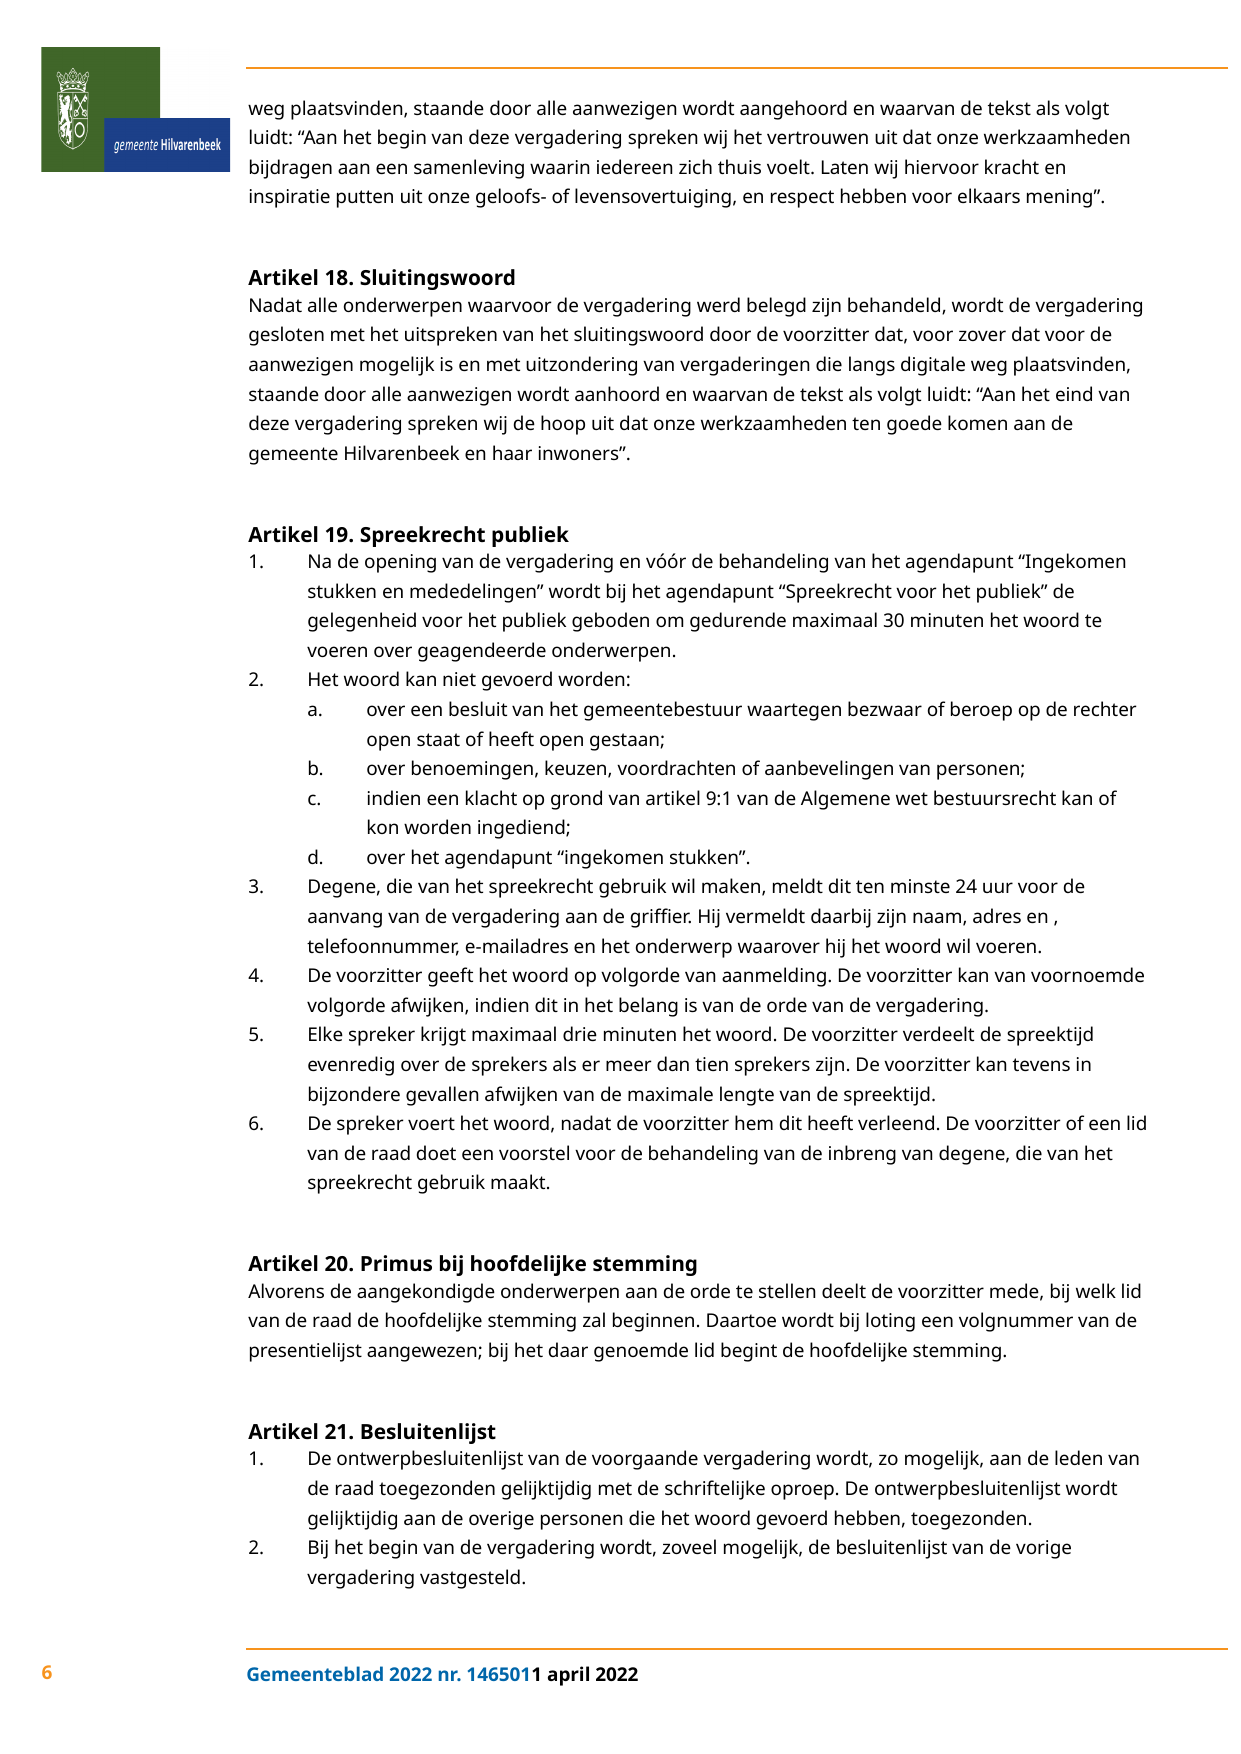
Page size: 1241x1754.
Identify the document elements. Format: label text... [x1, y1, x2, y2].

list Het woord kan niet gevoerd worden: [248, 667, 1152, 692]
text weg plaatsvinden, staande door alle aanwezigen wordt aangehoord en waarvan de tekst als volgt luidt: “Aan het begin van deze vergadering spreken wij het vertrouwen uit dat onze werkzaamheden bijdragen aan een samenleving waarin iedereen zich thuis voelt. Laten wij hiervoor kracht en inspiratie putten uit onze geloofs- of levensovertuiging, en respect hebben voor elkaars mening”. [248, 95, 1152, 209]
list indien een klacht op grond van artikel 9:1 van de Algemene wet bestuursrecht kan of kon worden ingediend; [307, 785, 1152, 840]
list over benoemingen, keuzen, voordrachten of aanbevelingen van personen; [307, 755, 1152, 781]
list over het agendapunt “ingekomen stukken”. [307, 844, 1152, 870]
list De voorzitter geeft het woord op volgorde van aanmelding. De voorzitter kan van voornoemde volgorde afwijken, indien dit in het belang is van de orde van de vergadering. [248, 962, 1152, 1018]
text Artikel 18. Sluitingswoord [248, 263, 1152, 292]
list Degene, die van het spreekrecht gebruik wil maken, meldt dit ten minste 24 uur voor de aanvang van de vergadering aan de griffier. Hij vermeldt daarbij zijn naam, adres en , telefoonnummer, e-mailadres en het onderwerp waarover hij het woord wil voeren. [248, 874, 1152, 959]
list Elke spreker krijgt maximaal drie minuten het woord. De voorzitter verdeelt de spreektijd evenredig over de sprekers als er meer dan tien sprekers zijn. De voorzitter kan tevens in bijzondere gevallen afwijken van de maximale lengte van de spreektijd. [248, 1022, 1152, 1107]
list De ontwerpbesluitenlijst van de voorgaande vergadering wordt, zo mogelijk, aan de leden van de raad toegezonden gelijktijdig met de schriftelijke oproep. De ontwerpbesluitenlijst wordt gelijktijdig aan de overige personen die het woord gevoerd hebben, toegezonden. [248, 1446, 1152, 1531]
list Bij het begin van de vergadering wordt, zoveel mogelijk, de besluitenlijst van de vorige vergadering vastgesteld. [248, 1534, 1152, 1590]
text Artikel 21. Besluitenlijst [248, 1417, 1152, 1446]
list De spreker voert het woord, nadat de voorzitter hem dit heeft verleend. De voorzitter of een lid van de raad doet een voorstel voor de behandeling van de inbreng van degene, die van het spreekrecht gebruik maakt. [248, 1110, 1152, 1195]
list Na de opening van de vergadering en vóór de behandeling van het agendapunt “Ingekomen stukken en mededelingen” wordt bij het agendapunt “Spreekrecht voor het publiek” de gelegenheid voor het publiek geboden om gedurende maximaal 30 minuten het woord te voeren over geagendeerde onderwerpen. [248, 548, 1152, 663]
text Artikel 19. Spreekrecht publiek [248, 520, 1152, 548]
text Artikel 20. Primus bij hoofdelijke stemming [248, 1249, 1152, 1278]
text Alvorens de aangekondigde onderwerpen aan de orde te stellen deelt de voorzitter mede, bij welk lid van de raad de hoofdelijke stemming zal beginnen. Daartoe wordt bij loting een volgnummer van de presentielijst aangewezen; bij het daar genoemde lid begint de hoofdelijke stemming. [248, 1278, 1152, 1363]
text Nadat alle onderwerpen waarvoor de vergadering werd belegd zijn behandeld, wordt de vergadering gesloten met het uitspreken van het sluitingswoord door de voorzitter dat, voor zover dat voor de aanwezigen mogelijk is en met uitzondering van vergaderingen die langs digitale weg plaatsvinden, staande door alle aanwezigen wordt aanhoord en waarvan de tekst als volgt luidt: “Aan het eind van deze vergadering spreken wij de hoop uit dat onze werkzaamheden ten goede komen aan de gemeente Hilvarenbeek en haar inwoners”. [248, 292, 1152, 466]
picture [41, 47, 231, 172]
list over een besluit van het gemeentebestuur waartegen bezwaar of beroep op de rechter open staat of heeft open gestaan; [307, 696, 1152, 752]
